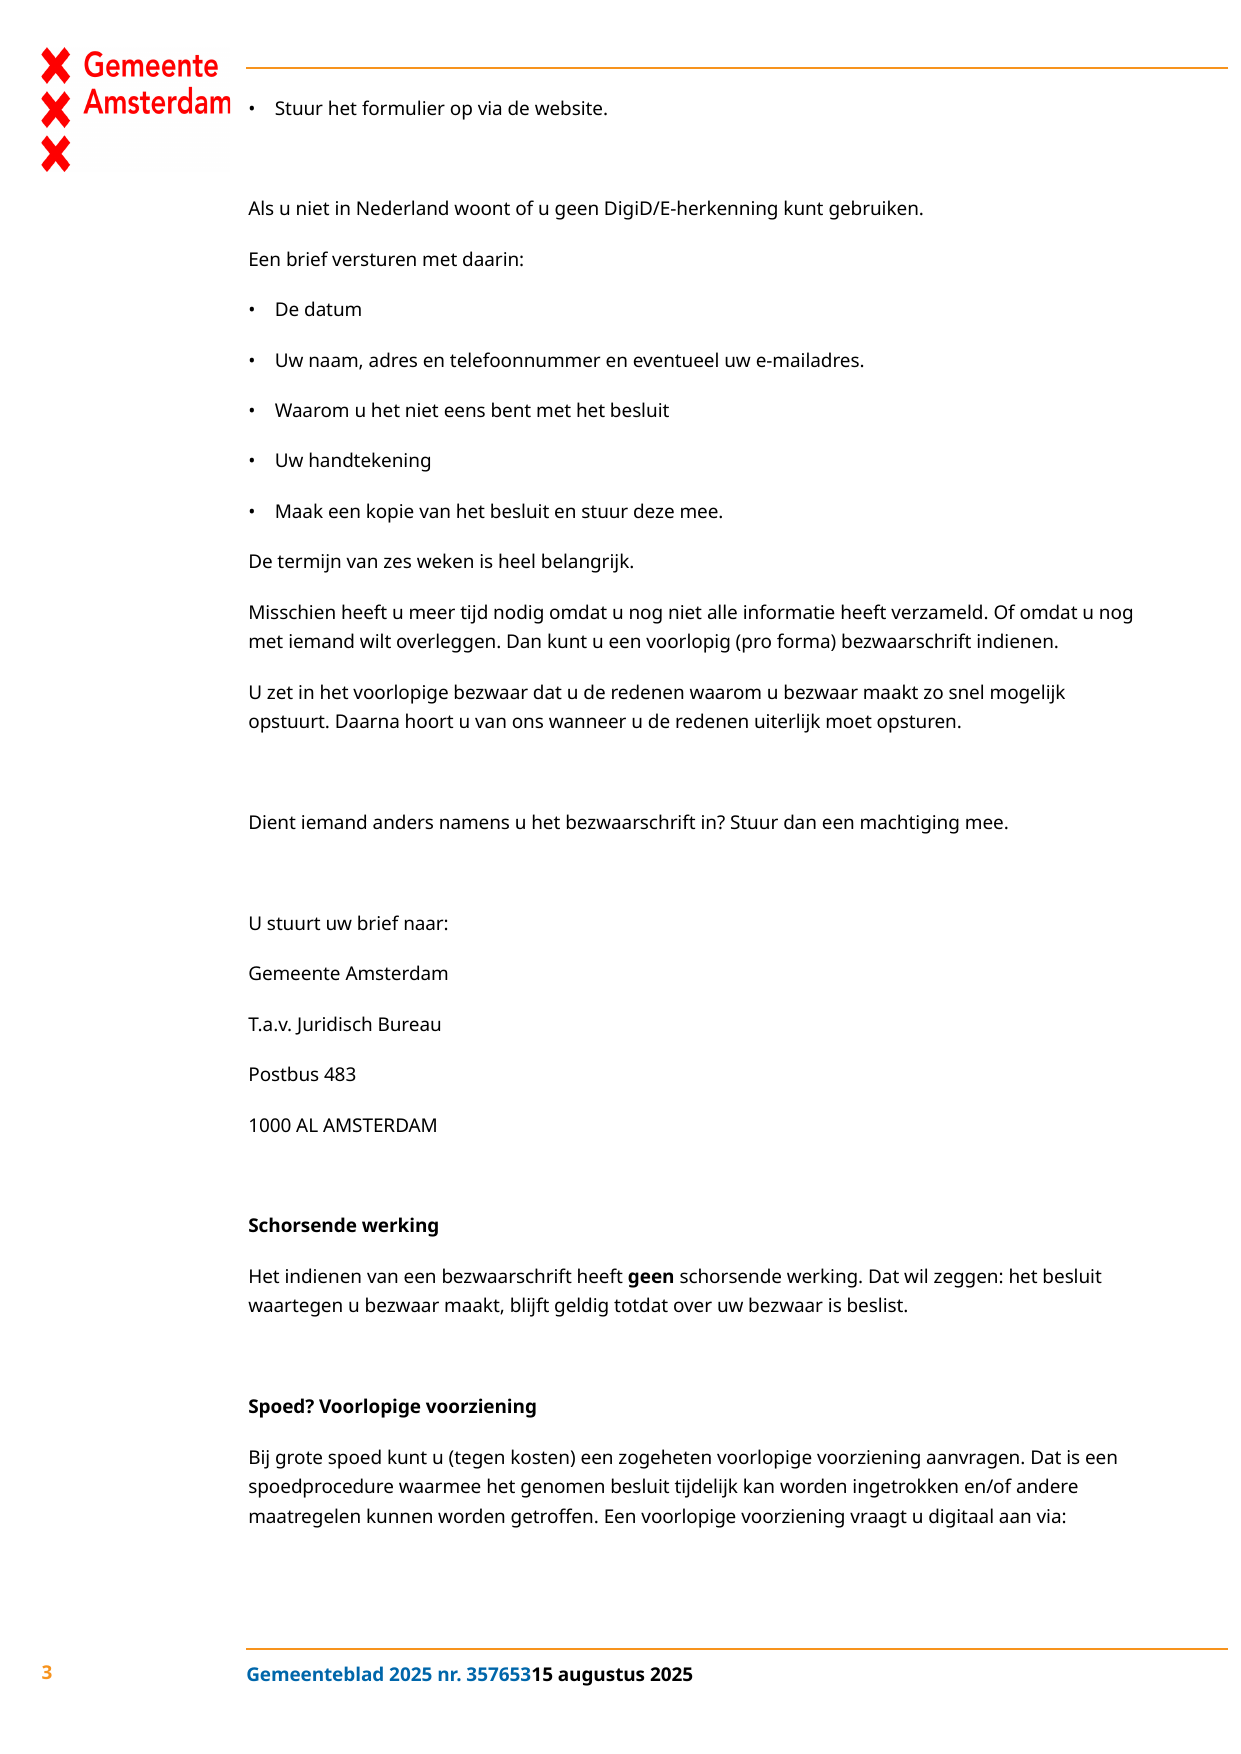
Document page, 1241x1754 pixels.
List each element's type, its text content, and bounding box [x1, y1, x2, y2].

text U zet in het voorlopige bezwaar dat u de redenen waarom u bezwaar maakt zo snel mogelijk opstuurt. Daarna hoort u van ons wanneer u de redenen uiterlijk moet opsturen. [248, 679, 1152, 734]
text Misschien heeft u meer tijd nodig omdat u nog niet alle informatie heeft verzameld. Of omdat u nog met iemand wilt overleggen. Dan kunt u een voorlopig (pro forma) bezwaarschrift indienen. [248, 599, 1152, 654]
text • Stuur het formulier op via de website. [248, 95, 1152, 121]
text • Maak een kopie van het besluit en stuur deze mee. [248, 498, 1152, 524]
text Spoed? Voorlopige voorziening [248, 1393, 1152, 1419]
text T.a.v. Juridisch Bureau [248, 1011, 1152, 1037]
text De termijn van zes weken is heel belangrijk. [248, 548, 1152, 574]
text Gemeente Amsterdam [248, 961, 1152, 986]
picture [41, 47, 231, 172]
text Postbus 483 [248, 1061, 1152, 1087]
text • De datum [248, 296, 1152, 322]
text 1000 AL AMSTERDAM [248, 1112, 1152, 1138]
text • Waarom u het niet eens bent met het besluit [248, 397, 1152, 423]
text U stuurt uw brief naar: [248, 910, 1152, 936]
text Schorsende werking [248, 1213, 1152, 1238]
text • Uw naam, adres en telefoonnummer en eventueel uw e-mailadres. [248, 347, 1152, 373]
text Een brief versturen met daarin: [248, 246, 1152, 272]
text Bij grote spoed kunt u (tegen kosten) een zogeheten voorlopige voorziening aanvragen. Dat is een spoedprocedure waarmee het genomen besluit tijdelijk kan worden ingetrokken en/of andere maatregelen kunnen worden getroffen. Een voorlopige voorziening vraagt u digitaal aan via: [248, 1444, 1152, 1529]
text • Uw handtekening [248, 448, 1152, 473]
text Het indienen van een bezwaarschrift heeft geen schorsende werking. Dat wil zeggen: het besluit waartegen u bezwaar maakt, blijft geldig totdat over uw bezwaar is beslist. [248, 1263, 1152, 1318]
text Dient iemand anders namens u het bezwaarschrift in? Stuur dan een machtiging mee. [248, 809, 1152, 835]
text Als u niet in Nederland woont of u geen DigiD/E-herkenning kunt gebruiken. [248, 196, 1152, 221]
